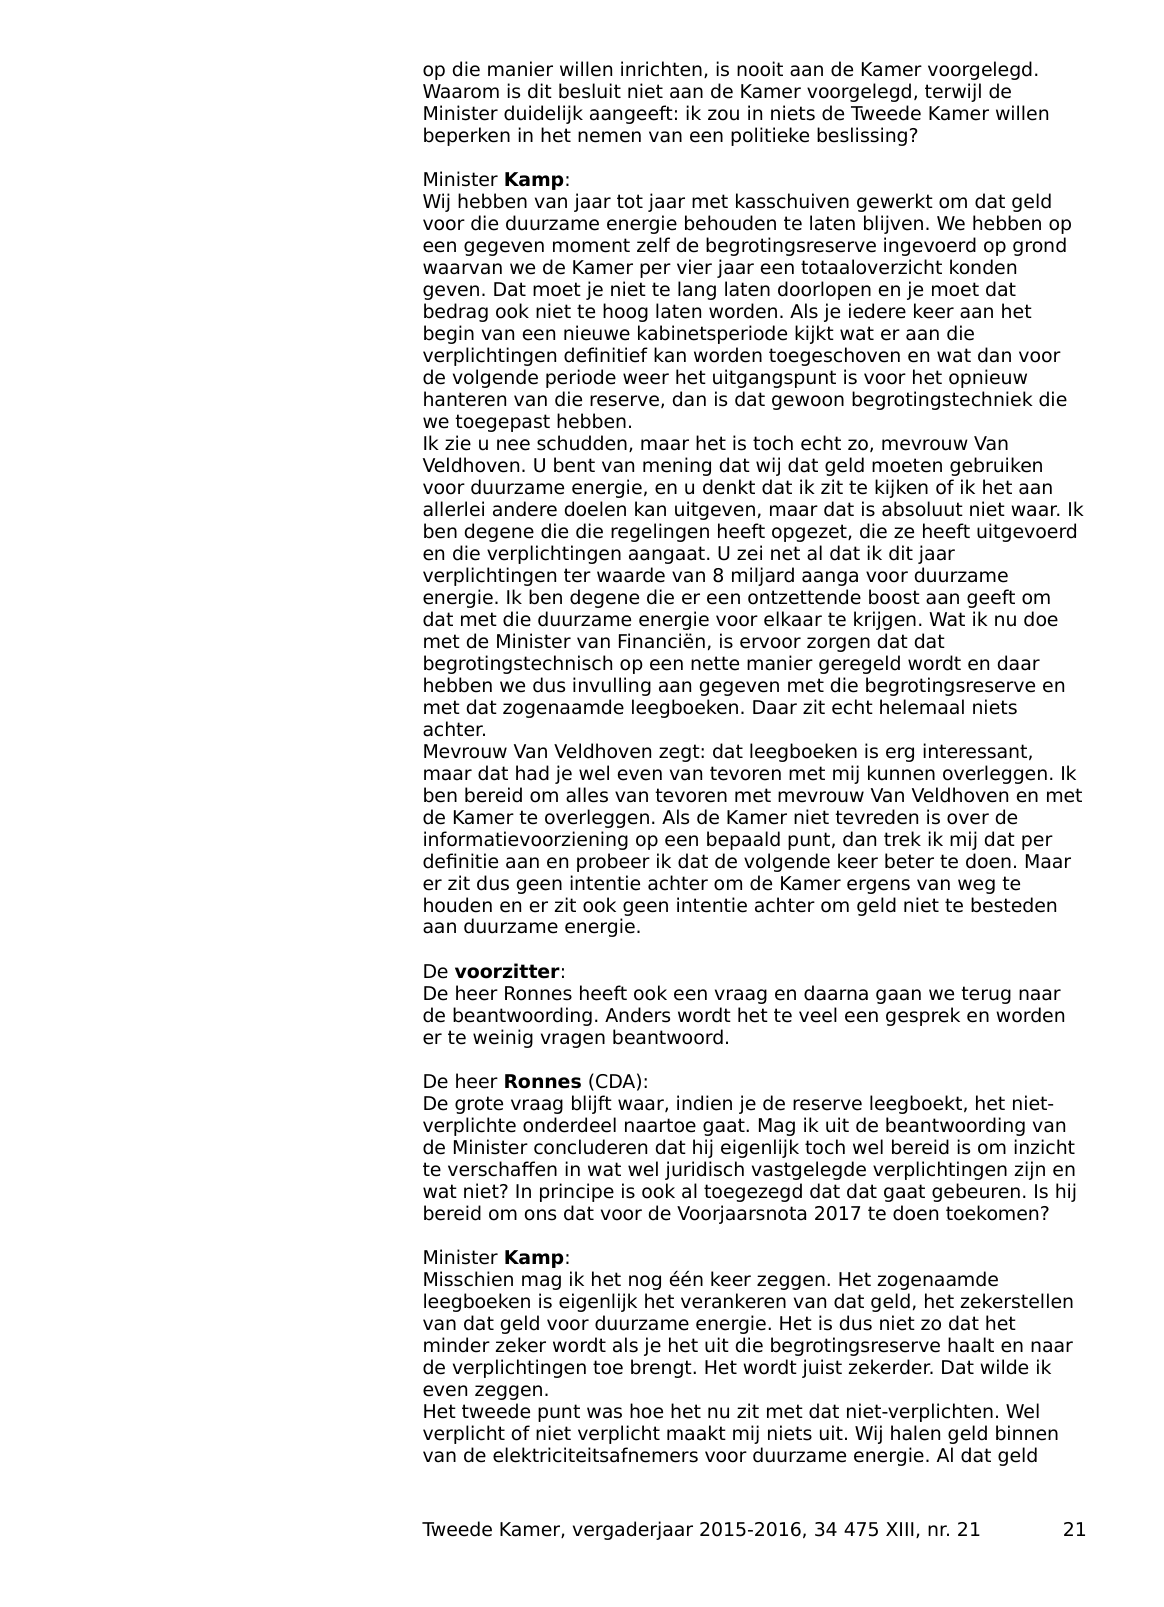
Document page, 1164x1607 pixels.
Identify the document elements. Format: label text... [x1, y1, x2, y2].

text De heer Ronnes heeft ook een vraag en daarna gaan we terug naar de beantwoording. Anders wordt het te veel een gesprek en worden er te weinig vragen beantwoord. [422, 983, 1087, 1048]
text Het tweede punt was hoe het nu zit met dat niet-verplichten. Wel verplicht of niet verplicht maakt mij niets uit. Wij halen geld binnen van de elektriciteitsafnemers voor duurzame energie. Al dat geld [422, 1401, 1087, 1467]
text De voorzitter: [422, 961, 1087, 983]
text De heer Ronnes (CDA): [422, 1071, 1087, 1093]
text De grote vraag blijft waar, indien je de reserve leegboekt, het niet-verplichte onderdeel naartoe gaat. Mag ik uit de beantwoording van de Minister concluderen dat hij eigenlijk toch wel bereid is om inzicht te verschaffen in wat wel juridisch vastgelegde verplichtingen zijn en wat niet? In principe is ook al toegezegd dat dat gaat gebeuren. Is hij bereid om ons dat voor de Voorjaarsnota 2017 te doen toekomen? [422, 1093, 1087, 1224]
text Mevrouw Van Veldhoven zegt: dat leegboeken is erg interessant, maar dat had je wel even van tevoren met mij kunnen overleggen. Ik ben bereid om alles van tevoren met mevrouw Van Veldhoven en met de Kamer te overleggen. Als de Kamer niet tevreden is over de informatievoorziening op een bepaald punt, dan trek ik mij dat per definitie aan en probeer ik dat de volgende keer beter te doen. Maar er zit dus geen intentie achter om de Kamer ergens van weg te houden en er zit ook geen intentie achter om geld niet te besteden aan duurzame energie. [422, 741, 1087, 938]
text Ik zie u nee schudden, maar het is toch echt zo, mevrouw Van Veldhoven. U bent van mening dat wij dat geld moeten gebruiken voor duurzame energie, en u denkt dat ik zit te kijken of ik het aan allerlei andere doelen kan uitgeven, maar dat is absoluut niet waar. Ik ben degene die die regelingen heeft opgezet, die ze heeft uitgevoerd en die verplichtingen aangaat. U zei net al dat ik dit jaar verplichtingen ter waarde van 8 miljard aanga voor duurzame energie. Ik ben degene die er een ontzettende boost aan geeft om dat met die duurzame energie voor elkaar te krijgen. Wat ik nu doe met de Minister van Financiën, is ervoor zorgen dat dat begrotingstechnisch op een nette manier geregeld wordt en daar hebben we dus invulling aan gegeven met die begrotingsreserve en met dat zogenaamde leegboeken. Daar zit echt helemaal niets achter. [422, 433, 1087, 741]
text Wij hebben van jaar tot jaar met kasschuiven gewerkt om dat geld voor die duurzame energie behouden te laten blijven. We hebben op een gegeven moment zelf de begrotingsreserve ingevoerd op grond waarvan we de Kamer per vier jaar een totaaloverzicht konden geven. Dat moet je niet te lang laten doorlopen en je moet dat bedrag ook niet te hoog laten worden. Als je iedere keer aan het begin van een nieuwe kabinetsperiode kijkt wat er aan die verplichtingen definitief kan worden toegeschoven en wat dan voor de volgende periode weer het uitgangspunt is voor het opnieuw hanteren van die reserve, dan is dat gewoon begrotingstechniek die we toegepast hebben. [422, 191, 1087, 433]
text op die manier willen inrichten, is nooit aan de Kamer voorgelegd. Waarom is dit besluit niet aan de Kamer voorgelegd, terwijl de Minister duidelijk aangeeft: ik zou in niets de Tweede Kamer willen beperken in het nemen van een politieke beslissing? [422, 59, 1087, 147]
text Minister Kamp: [422, 169, 1087, 191]
text Minister Kamp: [422, 1247, 1087, 1269]
text Misschien mag ik het nog één keer zeggen. Het zogenaamde leegboeken is eigenlijk het verankeren van dat geld, het zekerstellen van dat geld voor duurzame energie. Het is dus niet zo dat het minder zeker wordt als je het uit die begrotingsreserve haalt en naar de verplichtingen toe brengt. Het wordt juist zekerder. Dat wilde ik even zeggen. [422, 1269, 1087, 1401]
